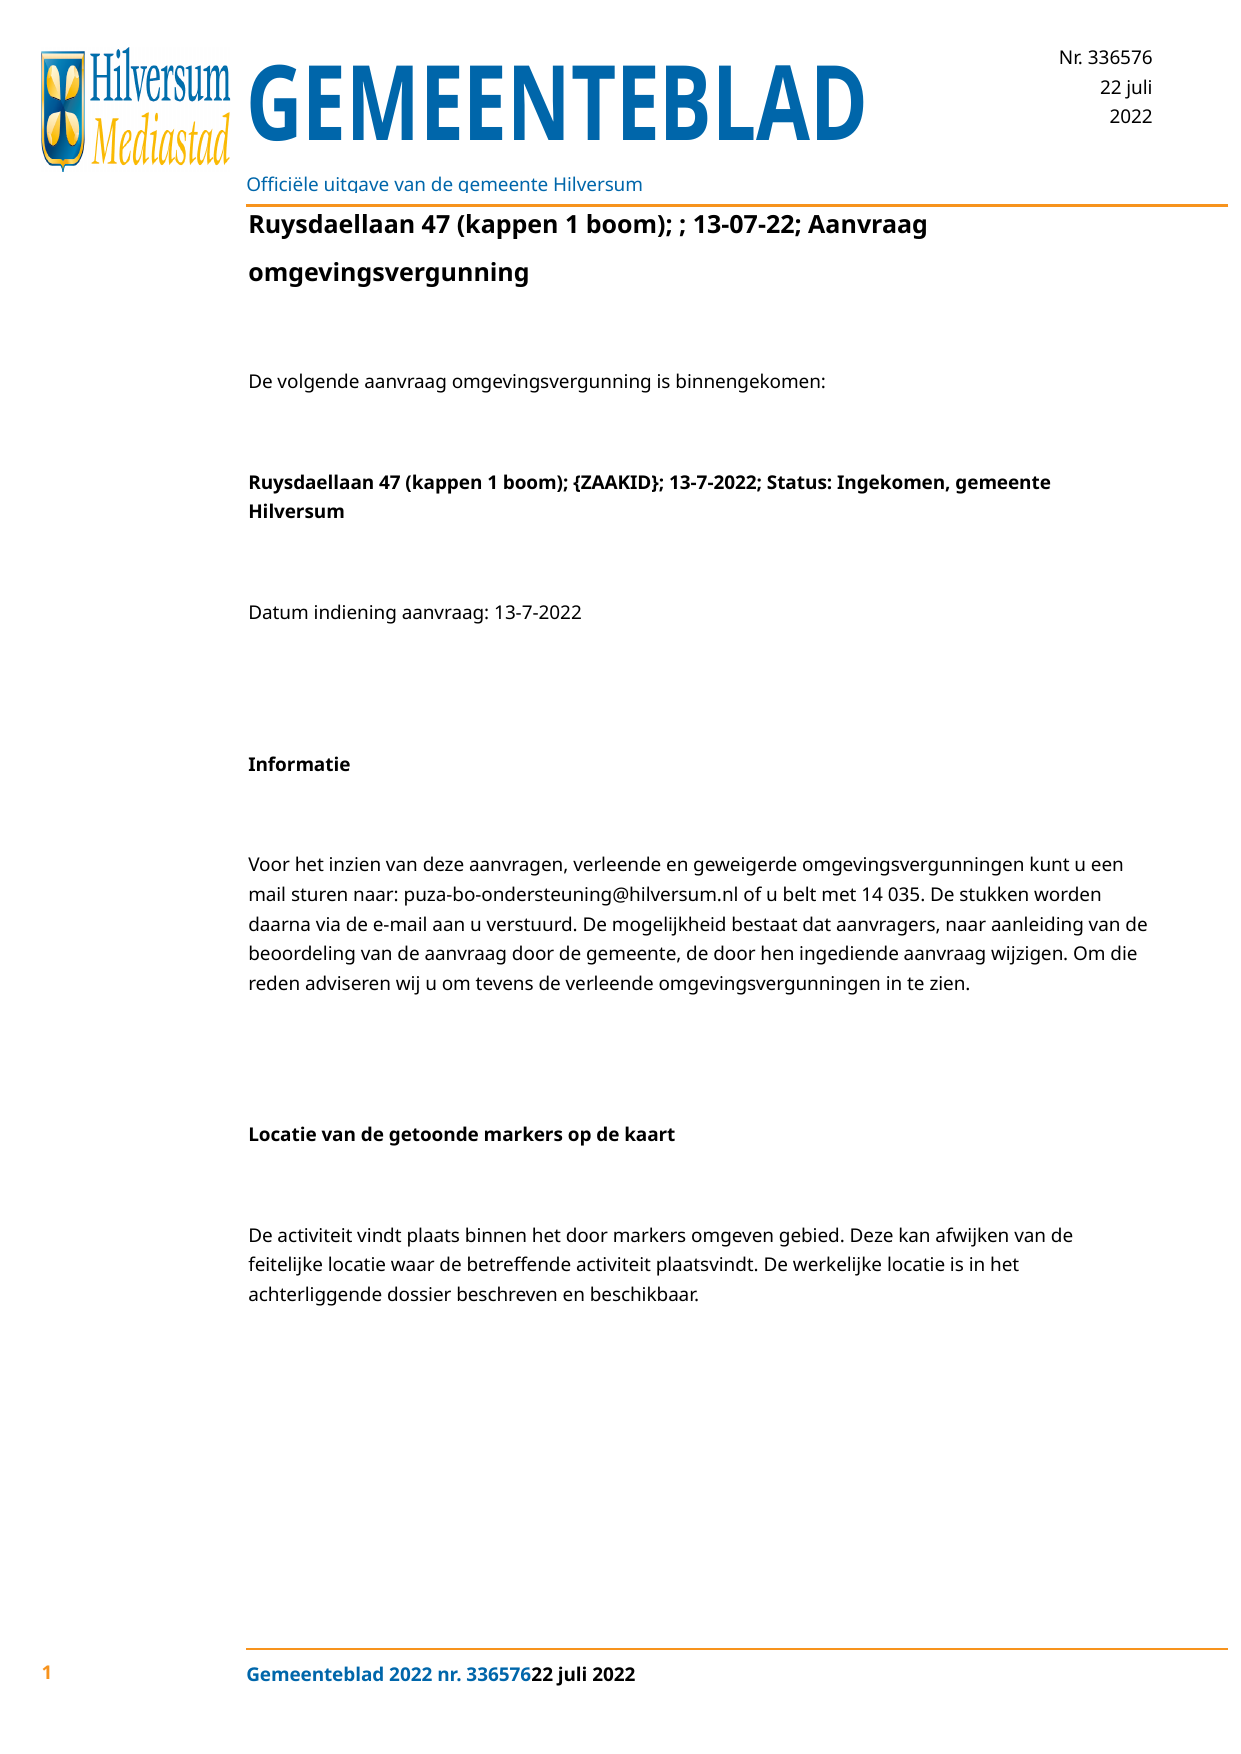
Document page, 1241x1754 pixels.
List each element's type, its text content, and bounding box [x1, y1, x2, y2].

text Informatie [248, 751, 1152, 777]
text De activiteit vindt plaats binnen het door markers omgeven gebied. Deze kan afwijken van de feitelijke locatie waar de betreffende activiteit plaatsvindt. De werkelijke locatie is in het achterliggende dossier beschreven en beschikbaar. [248, 1222, 1152, 1307]
text Datum indiening aanvraag: 13-7-2022 [248, 599, 1152, 625]
text Ruysdaellaan 47 (kappen 1 boom); ; 13-07-22; Aanvraag omgevingsvergunning [248, 207, 1152, 288]
text Locatie van de getoonde markers op de kaart [248, 1121, 1152, 1147]
text Ruysdaellaan 47 (kappen 1 boom); {ZAAKID}; 13-7-2022; Status: Ingekomen, gemeente Hilversum [248, 469, 1152, 524]
picture [41, 47, 231, 172]
text Voor het inzien van deze aanvragen, verleende en geweigerde omgevingsvergunningen kunt u een mail sturen naar: puza-bo-ondersteuning@hilversum.nl of u belt met 14 035. De stukken worden daarna via de e-mail aan u verstuurd. De mogelijkheid bestaat dat aanvragers, naar aanleiding van de beoordeling van de aanvraag door de gemeente, de door hen ingediende aanvraag wijzigen. Om die reden adviseren wij u om tevens de verleende omgevingsvergunningen in te zien. [248, 852, 1152, 996]
text De volgende aanvraag omgevingsvergunning is binnengekomen: [248, 368, 1152, 394]
